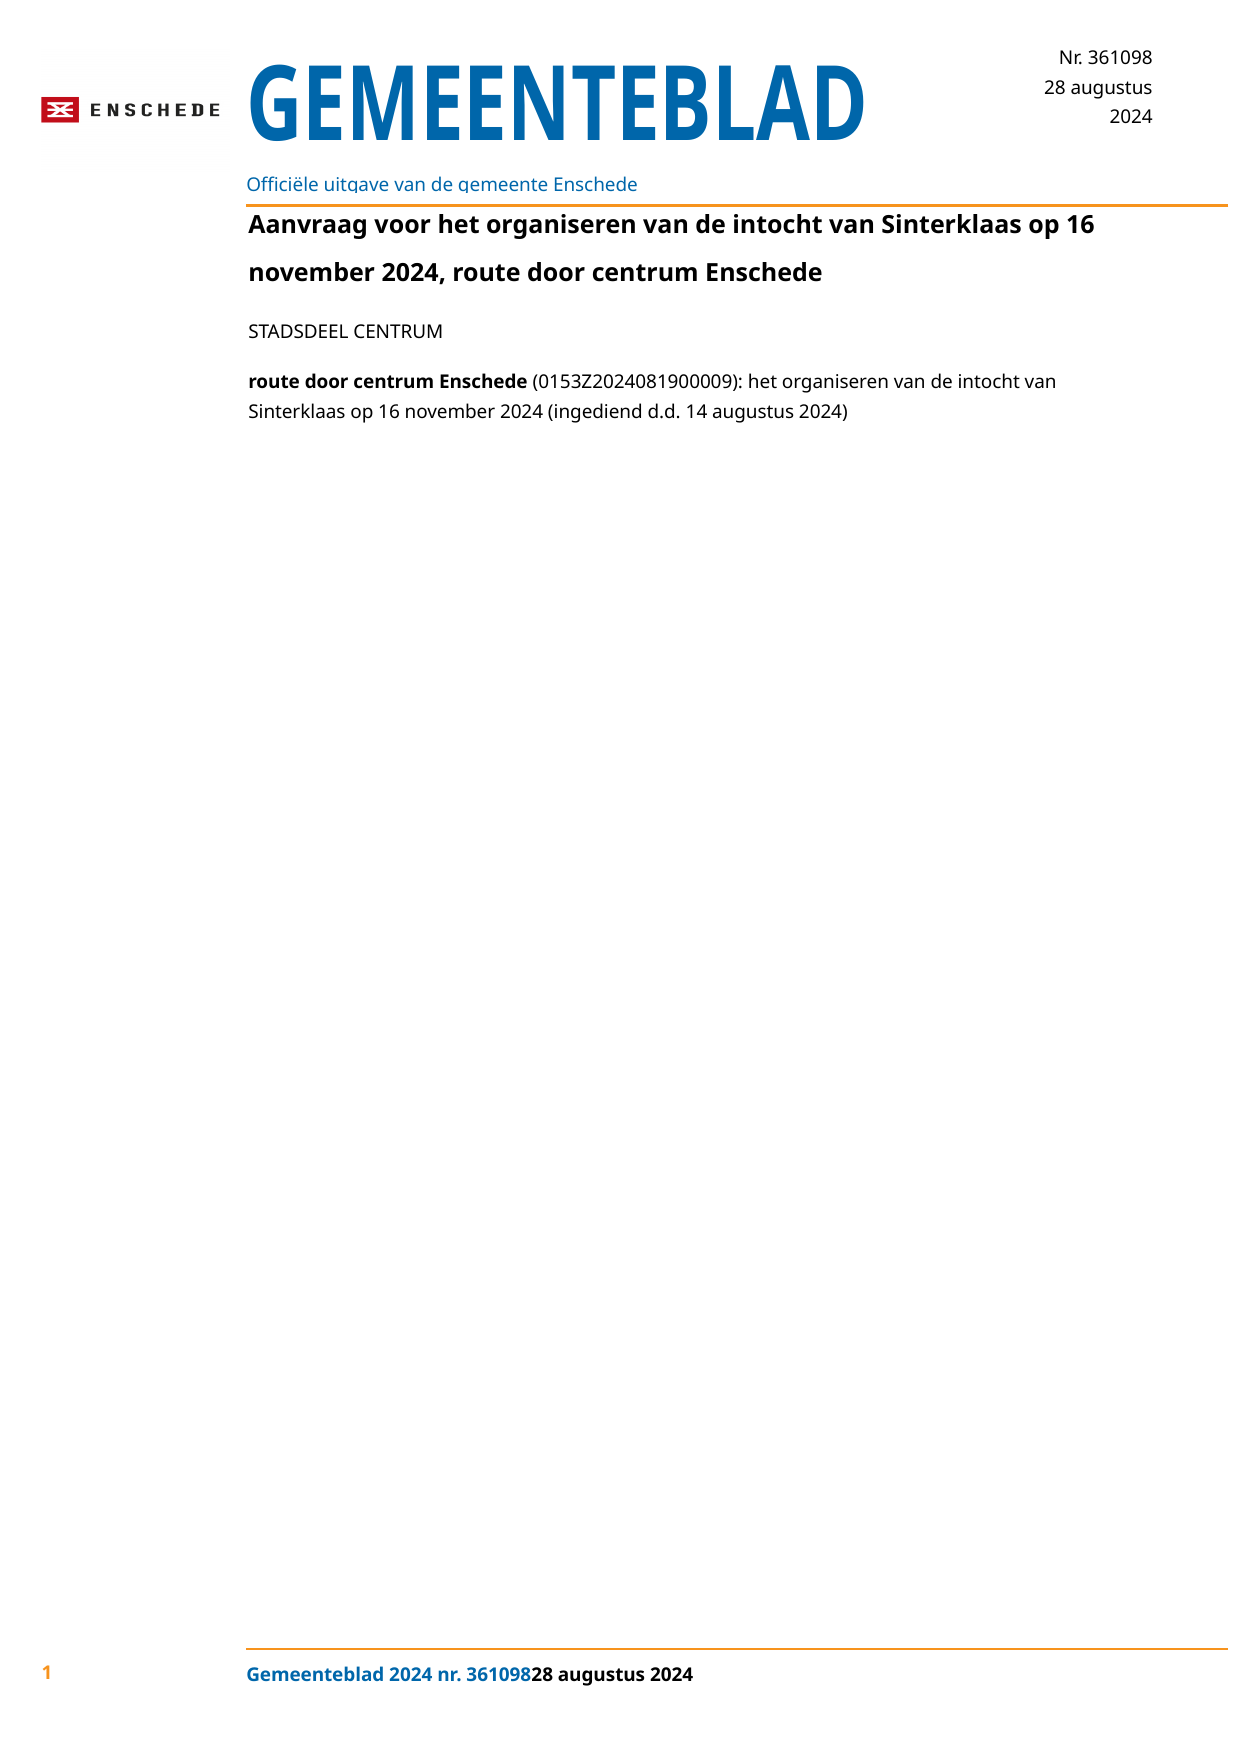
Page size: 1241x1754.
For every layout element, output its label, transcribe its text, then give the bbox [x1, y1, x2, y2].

text Aanvraag voor het organiseren van de intocht van Sinterklaas op 16 november 2024, route door centrum Enschede [248, 207, 1152, 288]
picture [41, 47, 231, 172]
text route door centrum Enschede (0153Z2024081900009): het organiseren van de intocht van Sinterklaas op 16 november 2024 (ingediend d.d. 14 augustus 2024) [248, 368, 1152, 424]
text STADSDEEL CENTRUM [248, 318, 1152, 344]
